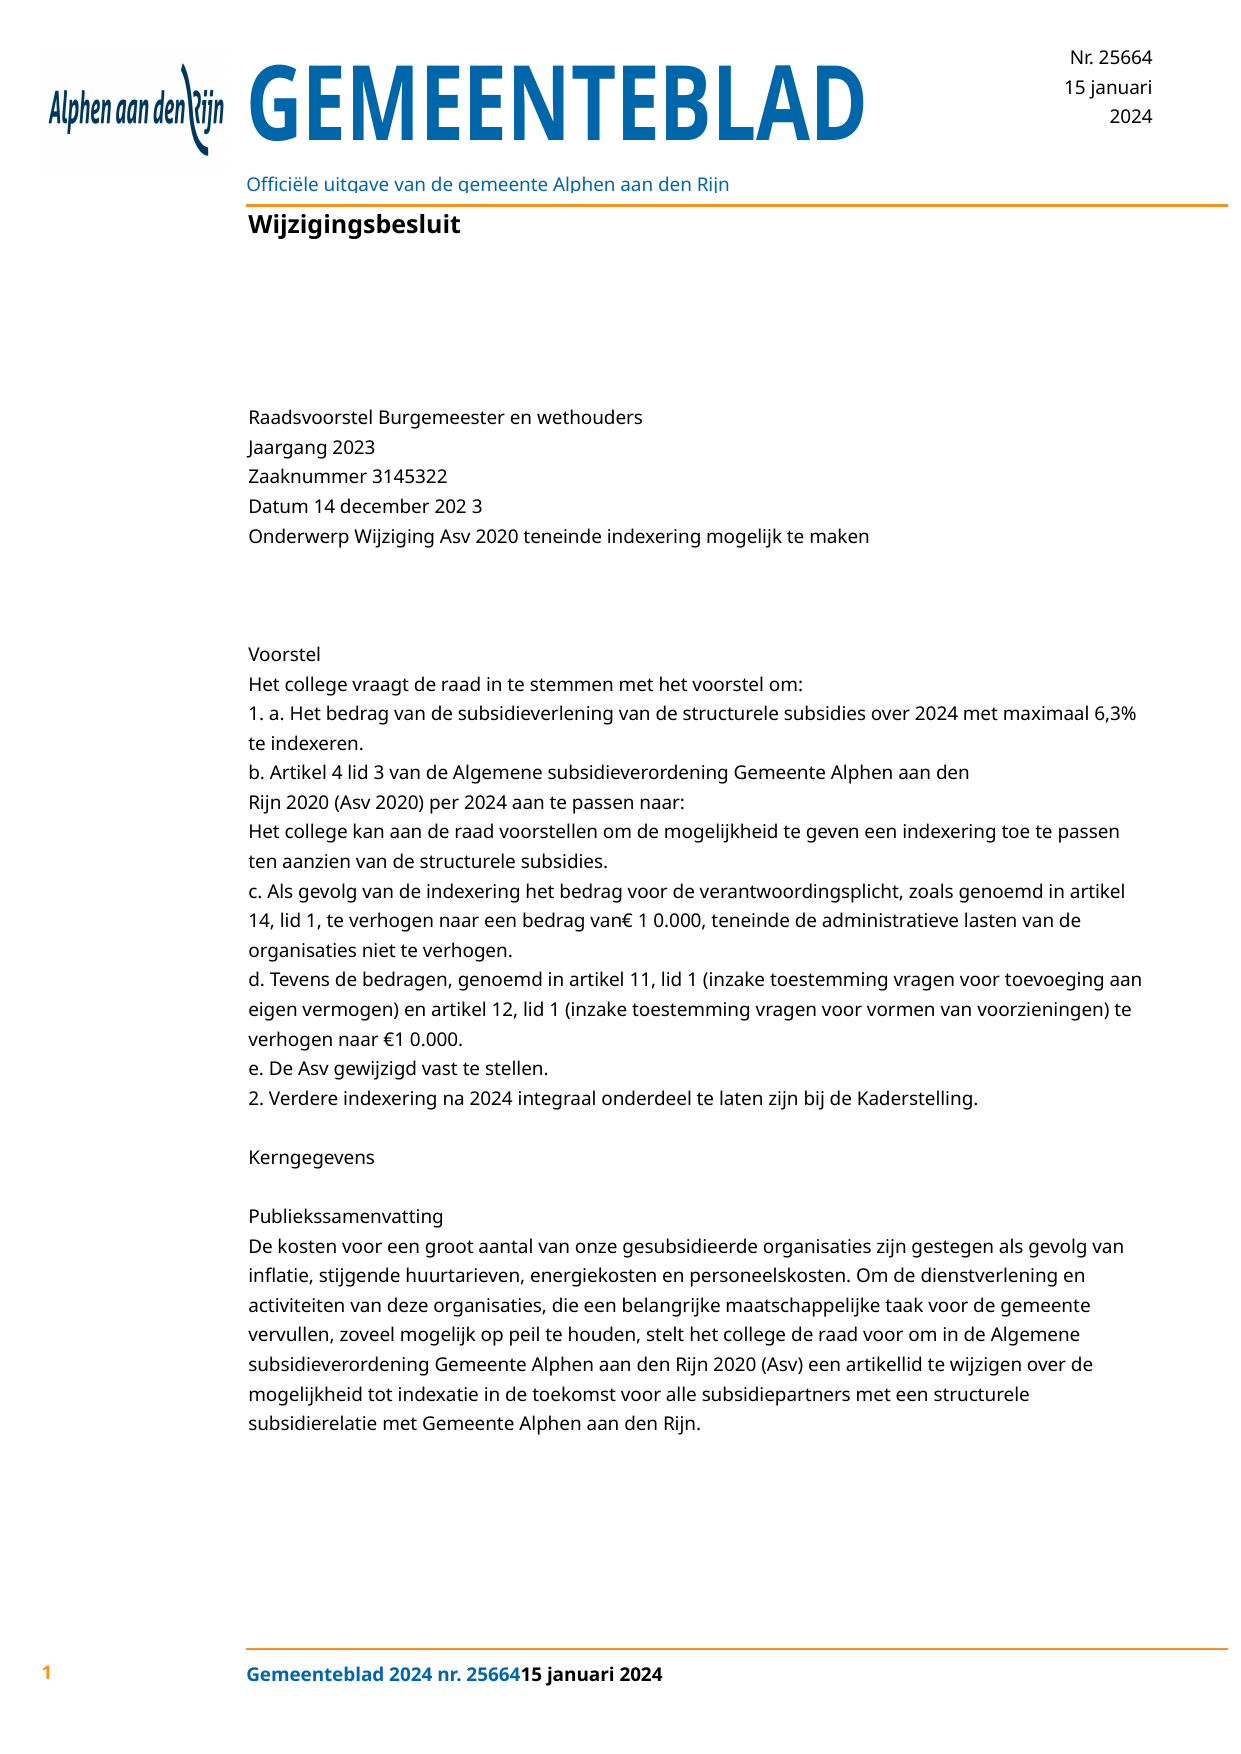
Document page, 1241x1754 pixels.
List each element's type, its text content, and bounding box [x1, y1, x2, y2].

picture [41, 47, 231, 172]
text Wijzigingsbesluit [248, 207, 1152, 241]
text De kosten voor een groot aantal van onze gesubsidieerde organisaties zijn gestegen als gevolg van inflatie, stijgende huurtarieven, energiekosten en personeelskosten. Om de dienstverlening en activiteiten van deze organisaties, die een belangrijke maatschappelijke taak voor de gemeente vervullen, zoveel mogelijk op peil te houden, stelt het college de raad voor om in de Algemene subsidieverordening Gemeente Alphen aan den Rijn 2020 (Asv) een artikellid te wijzigen over de mogelijkheid tot indexatie in de toekomst voor alle subsidiepartners met een structurele subsidierelatie met Gemeente Alphen aan den Rijn. [248, 1233, 1152, 1436]
text d. Tevens de bedragen, genoemd in artikel 11, lid 1 (inzake toestemming vragen voor toevoeging aan eigen vermogen) en artikel 12, lid 1 (inzake toestemming vragen voor vormen van voorzieningen) te verhogen naar €1 0.000. [248, 967, 1152, 1051]
text Het college vraagt de raad in te stemmen met het voorstel om: [248, 671, 1152, 696]
text 2. Verdere indexering na 2024 integraal onderdeel te laten zijn bij de Kaderstelling. [248, 1085, 1152, 1111]
text b. Artikel 4 lid 3 van de Algemene subsidieverordening Gemeente Alphen aan den [248, 759, 1152, 785]
text Voorstel [248, 641, 1152, 667]
text Kerngegevens [248, 1144, 1152, 1170]
text Jaargang 2023 [248, 434, 1152, 460]
text e. De Asv gewijzigd vast te stellen. [248, 1055, 1152, 1081]
text Het college kan aan de raad voorstellen om de mogelijkheid te geven een indexering toe te passen ten aanzien van de structurele subsidies. [248, 819, 1152, 874]
text Onderwerp Wijziging Asv 2020 teneinde indexering mogelijk te maken [248, 523, 1152, 548]
text 1. a. Het bedrag van de subsidieverlening van de structurele subsidies over 2024 met maximaal 6,3% te indexeren. [248, 700, 1152, 756]
text Raadsvoorstel Burgemeester en wethouders [248, 404, 1152, 430]
text Datum 14 december 202 3 [248, 493, 1152, 519]
text c. Als gevolg van de indexering het bedrag voor de verantwoordingsplicht, zoals genoemd in artikel 14, lid 1, te verhogen naar een bedrag van€ 1 0.000, teneinde de administratieve lasten van de organisaties niet te verhogen. [248, 878, 1152, 963]
text Publiekssamenvatting [248, 1203, 1152, 1229]
text Rijn 2020 (Asv 2020) per 2024 aan te passen naar: [248, 789, 1152, 815]
text Zaaknummer 3145322 [248, 464, 1152, 489]
